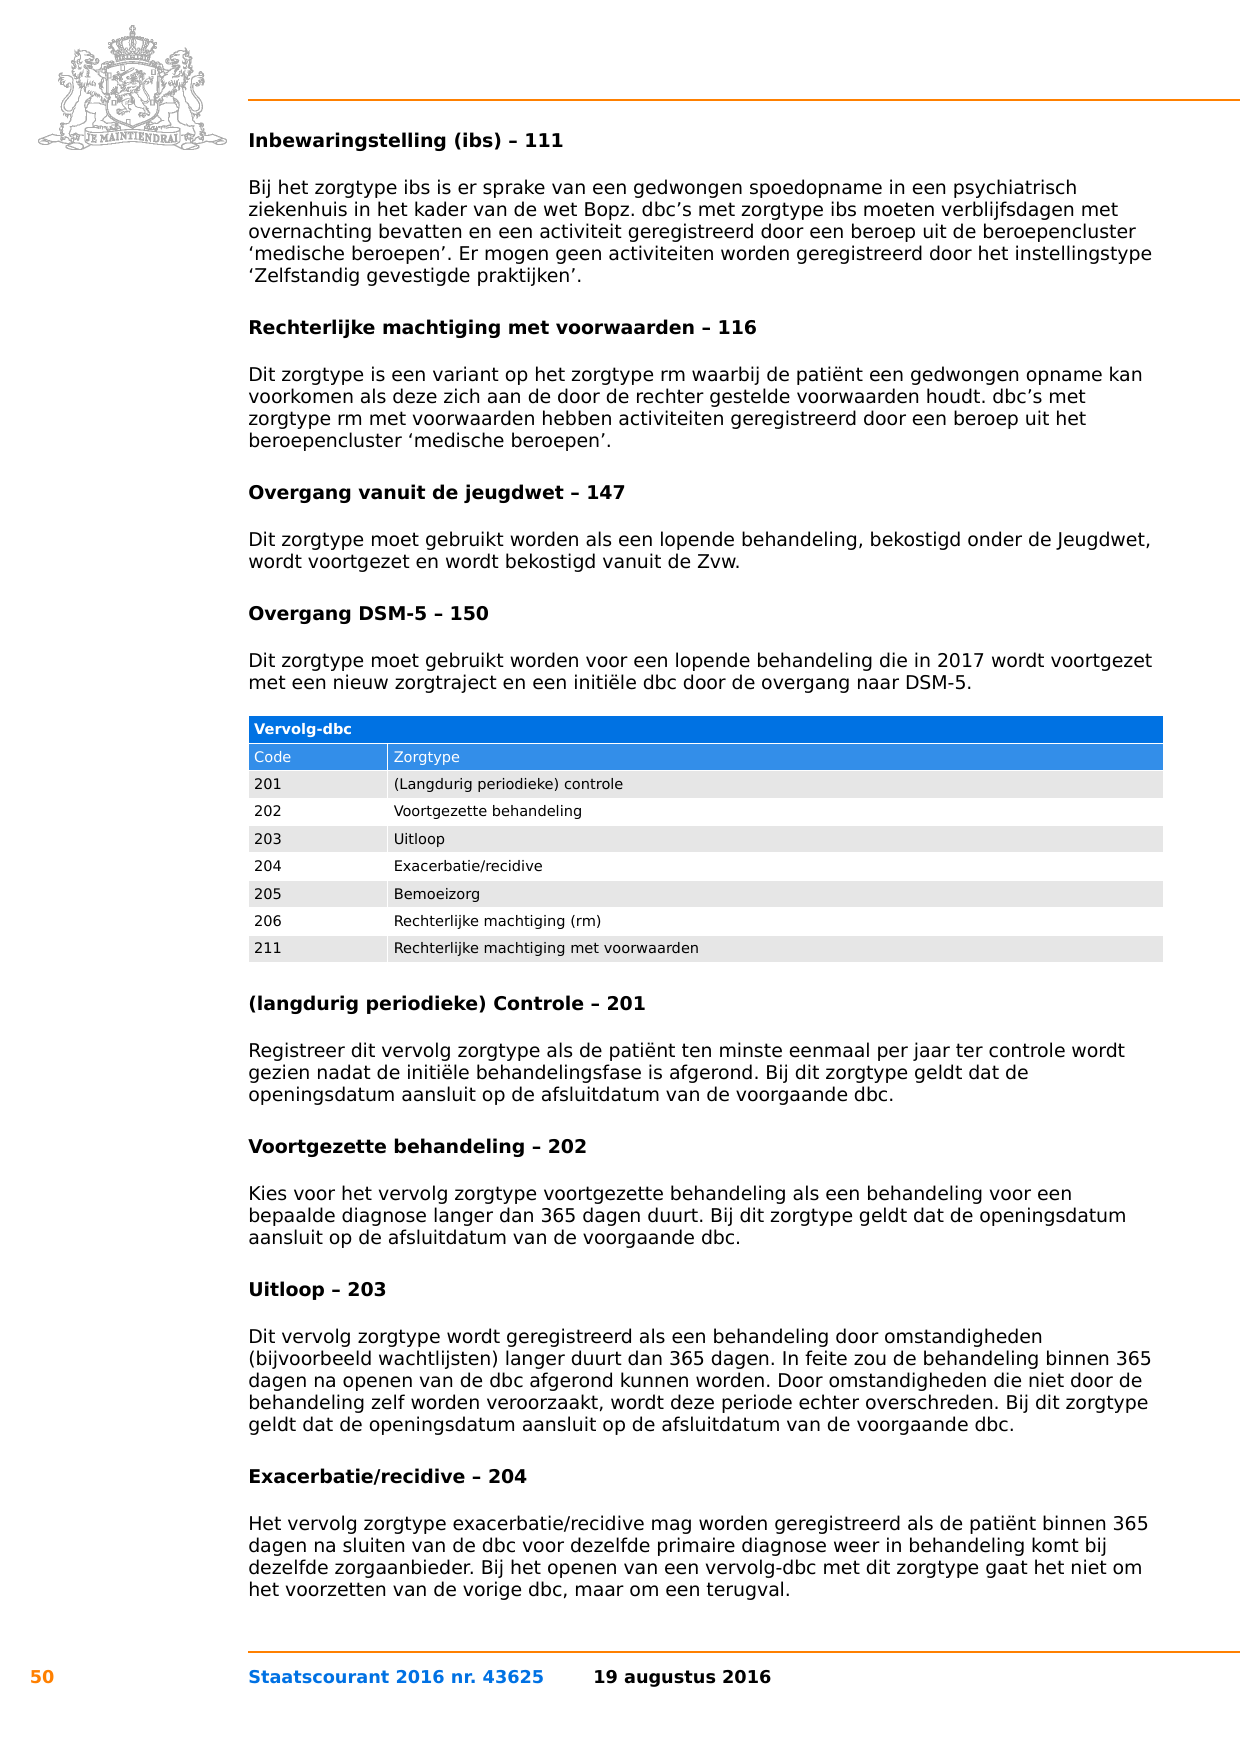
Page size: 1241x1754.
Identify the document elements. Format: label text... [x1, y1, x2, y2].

table_cell Exacerbatie/recidive [388, 854, 1163, 880]
table_header Vervolg-dbc [249, 716, 1163, 743]
subtitle Exacerbatie/recidive – 204 [248, 1466, 1163, 1488]
table_cell 205 [249, 881, 387, 907]
table_cell Voortgezette behandeling [388, 799, 1163, 825]
text Registreer dit vervolg zorgtype als de patiënt ten minste eenmaal per jaar ter controle wordt gezien nadat de initiële behandelingsfase is afgerond. Bij dit zorgtype geldt dat de openingsdatum aansluit op de afsluitdatum van de voorgaande dbc. [248, 1040, 1163, 1106]
table_cell Code [249, 744, 387, 770]
subtitle Voortgezette behandeling – 202 [248, 1136, 1163, 1158]
text Dit zorgtype is een variant op het zorgtype rm waarbij de patiënt een gedwongen opname kan voorkomen als deze zich aan de door de rechter gestelde voorwaarden houdt. dbc’s met zorgtype rm met voorwaarden hebben activiteiten geregistreerd door een beroep uit het beroepencluster ‘medische beroepen’. [248, 364, 1163, 452]
subtitle Inbewaringstelling (ibs) – 111 [248, 130, 1163, 152]
table_cell Uitloop [388, 826, 1163, 852]
table_cell 206 [249, 908, 387, 934]
table_cell 201 [249, 771, 387, 798]
subtitle (langdurig periodieke) Controle – 201 [248, 993, 1163, 1015]
text Bij het zorgtype ibs is er sprake van een gedwongen spoedopname in een psychiatrisch ziekenhuis in het kader van de wet Bopz. dbc’s met zorgtype ibs moeten verblijfsdagen met overnachting bevatten en een activiteit geregistreerd door een beroep uit de beroepencluster ‘medische beroepen’. Er mogen geen activiteiten worden geregistreerd door het instellingstype ‘Zelfstandig gevestigde praktijken’. [248, 177, 1163, 287]
subtitle Rechterlijke machtiging met voorwaarden – 116 [248, 317, 1163, 339]
text Dit zorgtype moet gebruikt worden als een lopende behandeling, bekostigd onder de Jeugdwet, wordt voortgezet en wordt bekostigd vanuit de Zvw. [248, 529, 1163, 573]
subtitle Uitloop – 203 [248, 1279, 1163, 1301]
table_cell Zorgtype [388, 744, 1163, 770]
picture [38, 25, 227, 150]
table_cell 202 [249, 799, 387, 825]
text Kies voor het vervolg zorgtype voortgezette behandeling als een behandeling voor een bepaalde diagnose langer dan 365 dagen duurt. Bij dit zorgtype geldt dat de openingsdatum aansluit op de afsluitdatum van de voorgaande dbc. [248, 1183, 1163, 1249]
text Het vervolg zorgtype exacerbatie/recidive mag worden geregistreerd als de patiënt binnen 365 dagen na sluiten van de dbc voor dezelfde primaire diagnose weer in behandeling komt bij dezelfde zorgaanbieder. Bij het openen van een vervolg-dbc met dit zorgtype gaat het niet om het voorzetten van de vorige dbc, maar om een terugval. [248, 1513, 1163, 1601]
table_cell 203 [249, 826, 387, 852]
subtitle Overgang vanuit de jeugdwet – 147 [248, 482, 1163, 504]
table_cell Rechterlijke machtiging met voorwaarden [388, 936, 1163, 962]
table_cell 204 [249, 854, 387, 880]
text Dit vervolg zorgtype wordt geregistreerd als een behandeling door omstandigheden (bijvoorbeeld wachtlijsten) langer duurt dan 365 dagen. In feite zou de behandeling binnen 365 dagen na openen van de dbc afgerond kunnen worden. Door omstandigheden die niet door de behandeling zelf worden veroorzaakt, wordt deze periode echter overschreden. Bij dit zorgtype geldt dat de openingsdatum aansluit op de afsluitdatum van de voorgaande dbc. [248, 1326, 1163, 1436]
text Dit zorgtype moet gebruikt worden voor een lopende behandeling die in 2017 wordt voortgezet met een nieuw zorgtraject en een initiële dbc door de overgang naar DSM-5. [248, 649, 1163, 693]
table_cell Rechterlijke machtiging (rm) [388, 908, 1163, 934]
table_cell Bemoeizorg [388, 881, 1163, 907]
table_cell 211 [249, 936, 387, 962]
table_cell (Langdurig periodieke) controle [388, 771, 1163, 798]
subtitle Overgang DSM-5 – 150 [248, 603, 1163, 624]
